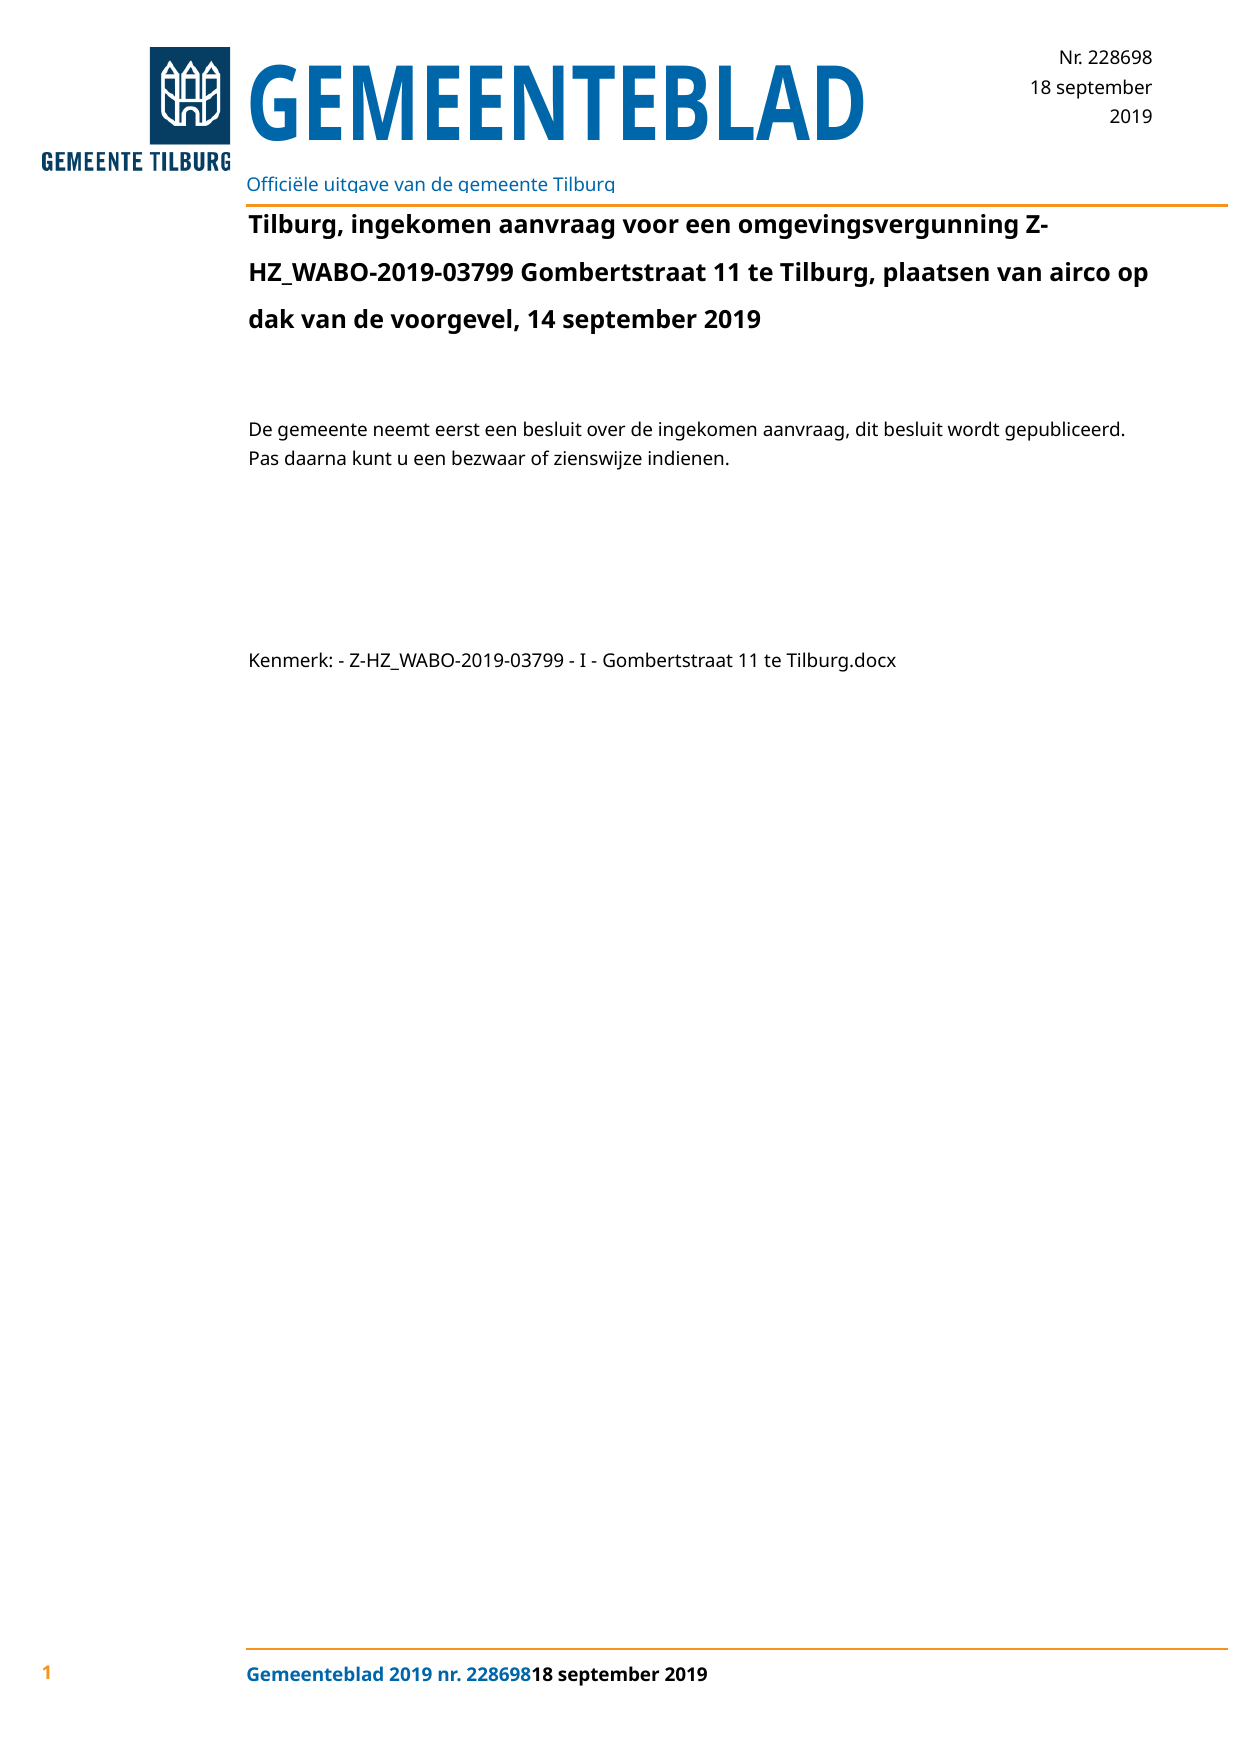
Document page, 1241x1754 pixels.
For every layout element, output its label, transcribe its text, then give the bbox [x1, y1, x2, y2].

text De gemeente neemt eerst een besluit over de ingekomen aanvraag, dit besluit wordt gepubliceerd. Pas daarna kunt u een bezwaar of zienswijze indienen. [248, 416, 1152, 471]
text Kenmerk: - Z-HZ_WABO-2019-03799 - I - Gombertstraat 11 te Tilburg.docx [248, 647, 1152, 673]
picture [41, 47, 231, 172]
text Tilburg, ingekomen aanvraag voor een omgevingsvergunning Z-HZ_WABO-2019-03799 Gombertstraat 11 te Tilburg, plaatsen van airco op dak van de voorgevel, 14 september 2019 [248, 207, 1152, 336]
